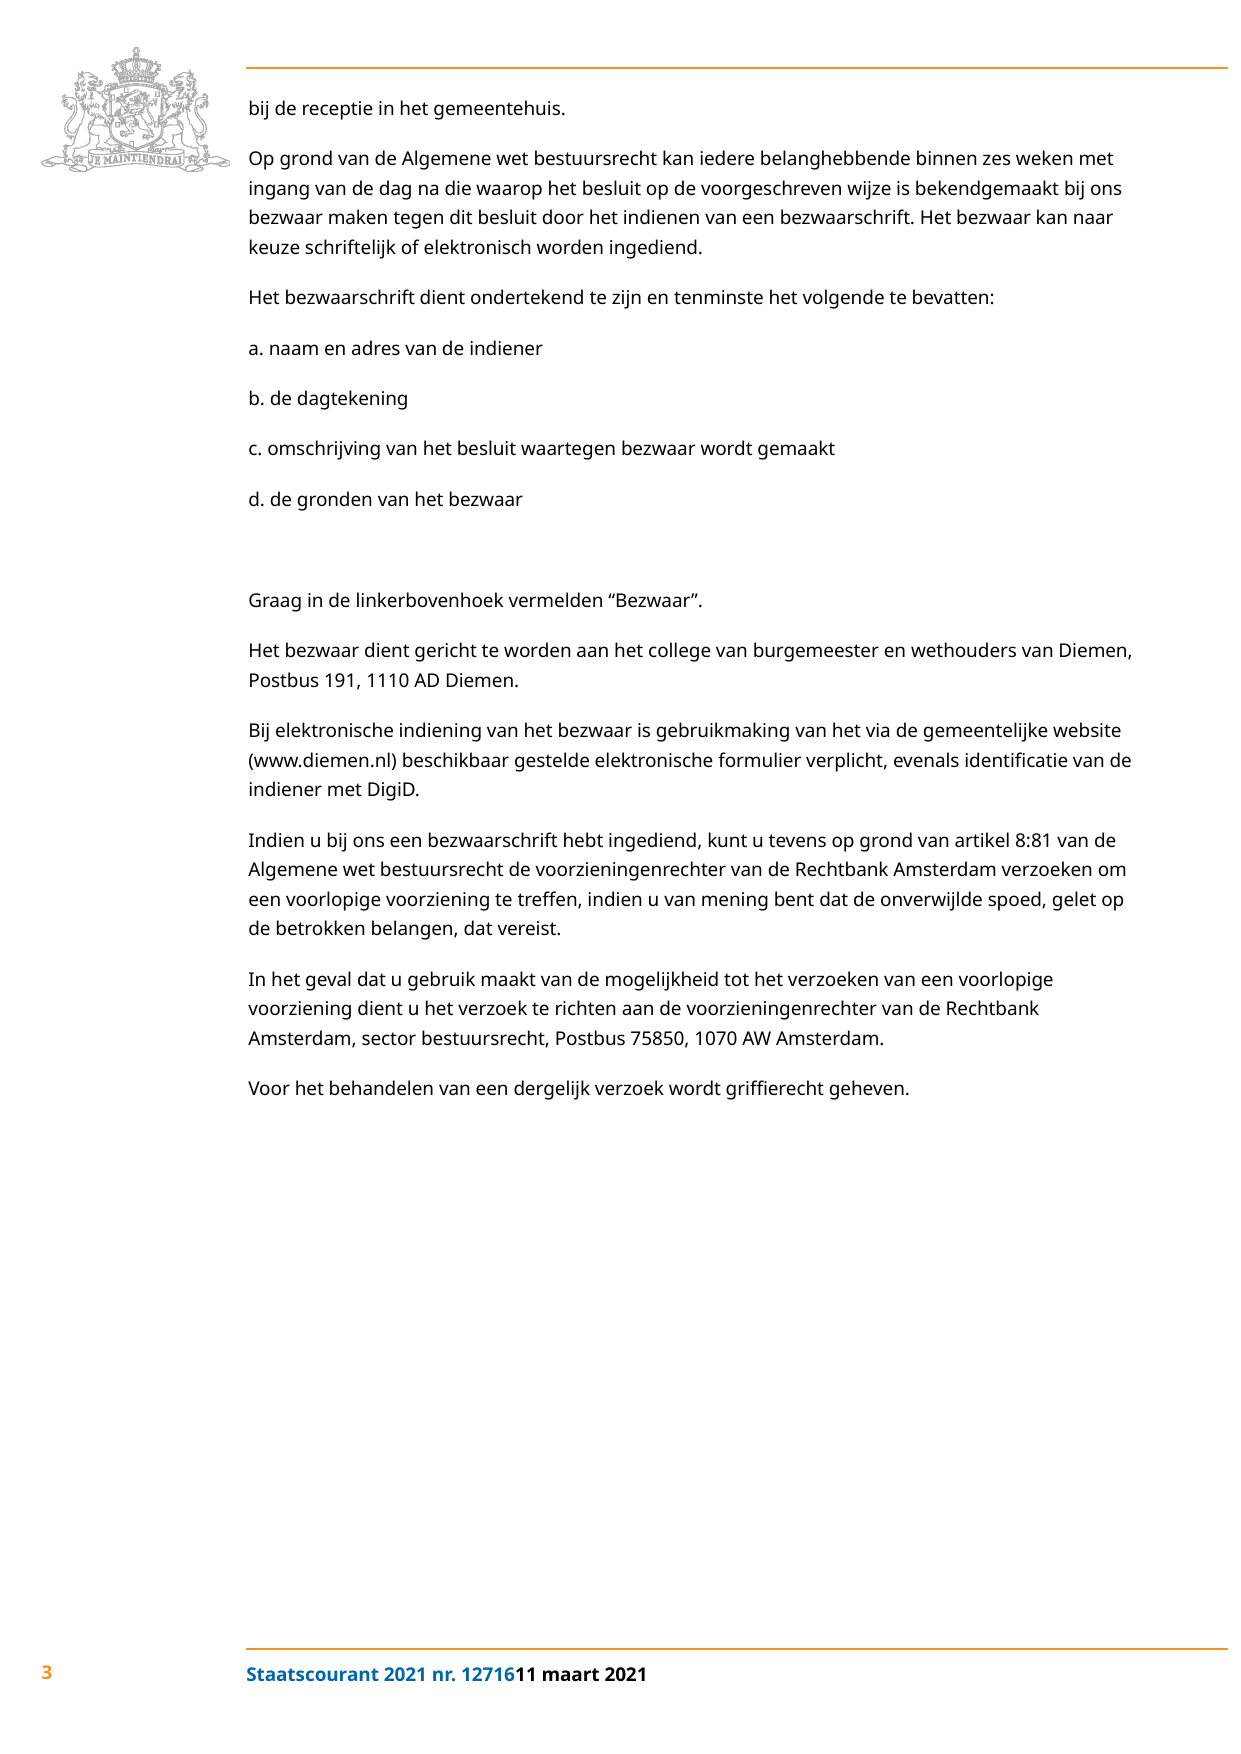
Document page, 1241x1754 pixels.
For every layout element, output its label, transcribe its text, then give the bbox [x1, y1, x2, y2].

text b. de dagtekening [248, 385, 1152, 411]
text Bij elektronische indiening van het bezwaar is gebruikmaking van het via de gemeentelijke website (www.diemen.nl) beschikbaar gestelde elektronische formulier verplicht, evenals identificatie van de indiener met DigiD. [248, 717, 1152, 802]
text Het bezwaar dient gericht te worden aan het college van burgemeester en wethouders van Diemen, Postbus 191, 1110 AD Diemen. [248, 637, 1152, 693]
text In het geval dat u gebruik maakt van de mogelijkheid tot het verzoeken van een voorlopige voorziening dient u het verzoek te richten aan de voorzieningenrechter van de Rechtbank Amsterdam, sector bestuursrecht, Postbus 75850, 1070 AW Amsterdam. [248, 966, 1152, 1051]
picture [41, 47, 231, 172]
text a. naam en adres van de indiener [248, 335, 1152, 361]
text Graag in de linkerbovenhoek vermelden “Bezwaar”. [248, 587, 1152, 613]
text Indien u bij ons een bezwaarschrift hebt ingediend, kunt u tevens op grond van artikel 8:81 van de Algemene wet bestuursrecht de voorzieningenrechter van de Rechtbank Amsterdam verzoeken om een voorlopige voorziening te treffen, indien u van mening bent dat de onverwijlde spoed, gelet op de betrokken belangen, dat vereist. [248, 827, 1152, 941]
text Voor het behandelen van een dergelijk verzoek wordt griffierecht geheven. [248, 1076, 1152, 1101]
text bij de receptie in het gemeentehuis. [248, 95, 1152, 121]
text Het bezwaarschrift dient ondertekend te zijn en tenminste het volgende te bevatten: [248, 284, 1152, 310]
text c. omschrijving van het besluit waartegen bezwaar wordt gemaakt [248, 436, 1152, 461]
text d. de gronden van het bezwaar [248, 486, 1152, 512]
text Op grond van de Algemene wet bestuursrecht kan iedere belanghebbende binnen zes weken met ingang van de dag na die waarop het besluit op de voorgeschreven wijze is bekendgemaakt bij ons bezwaar maken tegen dit besluit door het indienen van een bezwaarschrift. Het bezwaar kan naar keuze schriftelijk of elektronisch worden ingediend. [248, 145, 1152, 260]
